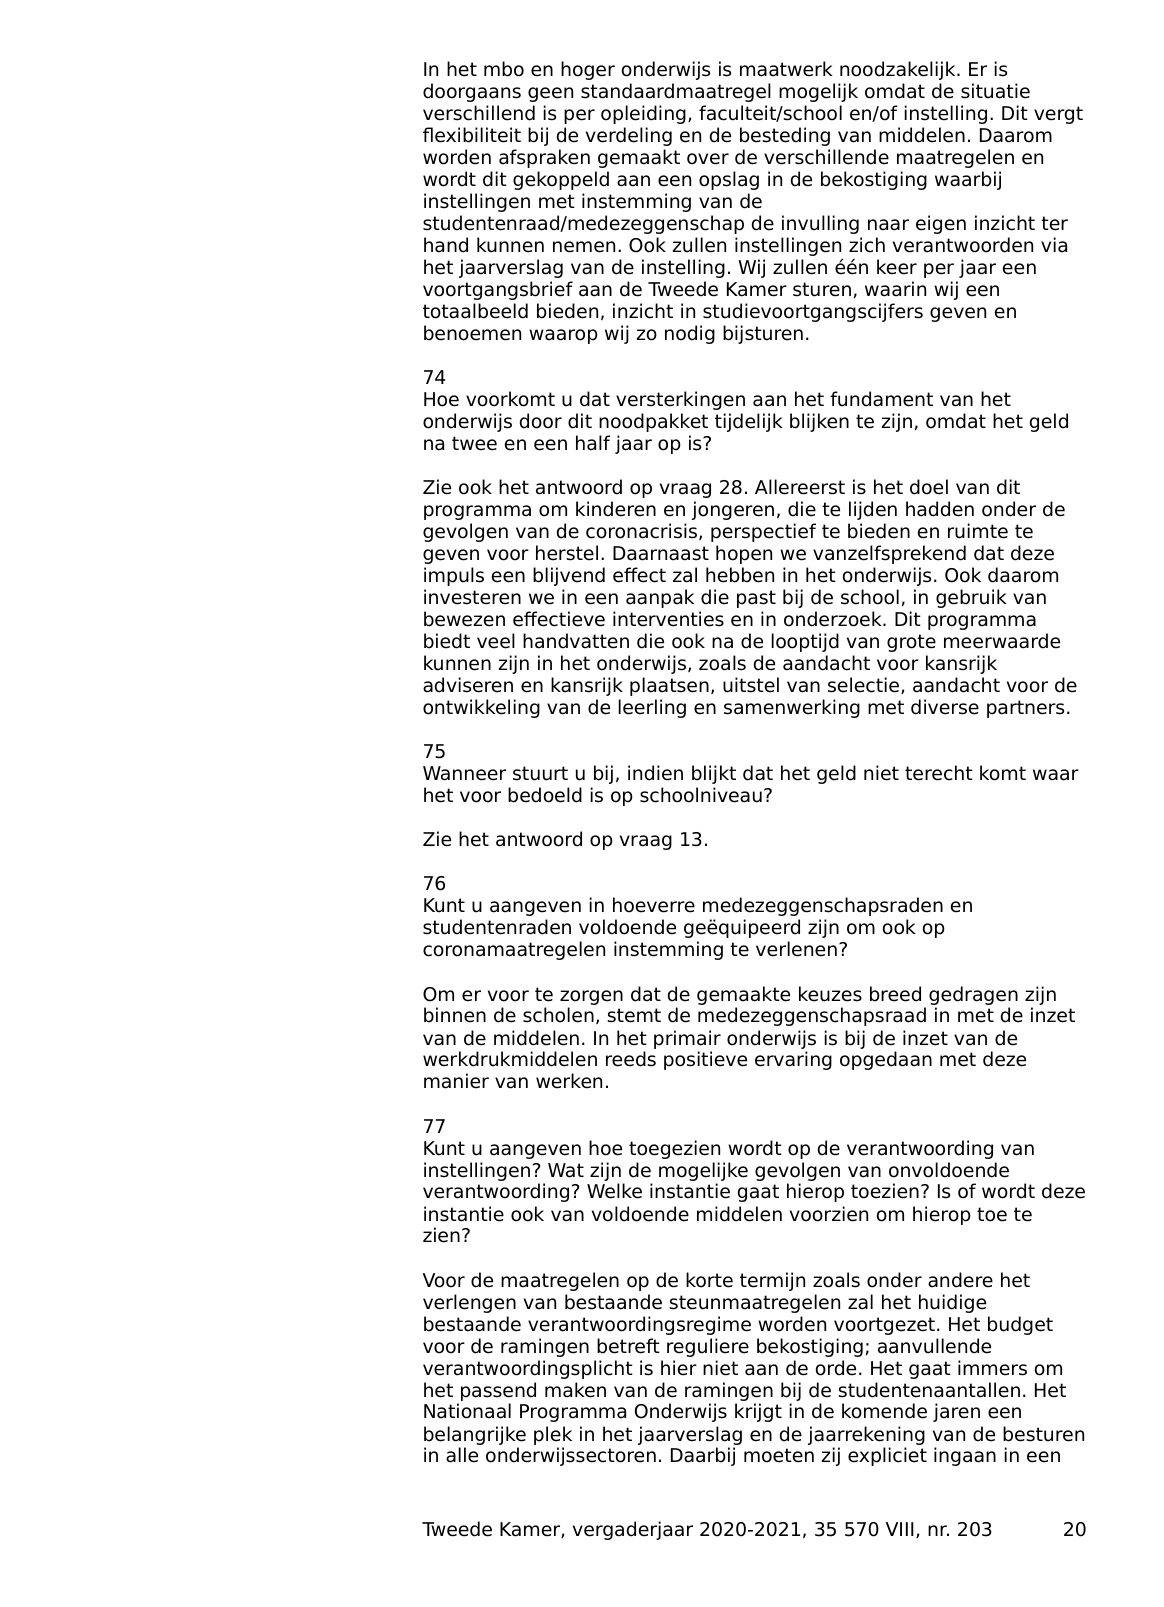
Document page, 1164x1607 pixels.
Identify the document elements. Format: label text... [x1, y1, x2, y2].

text 76 [422, 873, 1087, 895]
text Kunt u aangeven in hoeverre medezeggenschapsraden en studentenraden voldoende geëquipeerd zijn om ook op coronamaatregelen instemming te verlenen? [422, 895, 1087, 961]
text Wanneer stuurt u bij, indien blijkt dat het geld niet terecht komt waar het voor bedoeld is op schoolniveau? [422, 763, 1087, 807]
text Zie het antwoord op vraag 13. [422, 829, 1087, 851]
text Om er voor te zorgen dat de gemaakte keuzes breed gedragen zijn binnen de scholen, stemt de medezeggenschapsraad in met de inzet van de middelen. In het primair onderwijs is bij de inzet van de werkdrukmiddelen reeds positieve ervaring opgedaan met deze manier van werken. [422, 983, 1087, 1093]
text 74 [422, 367, 1087, 389]
text 77 [422, 1116, 1087, 1137]
text In het mbo en hoger onderwijs is maatwerk noodzakelijk. Er is doorgaans geen standaardmaatregel mogelijk omdat de situatie verschillend is per opleiding, faculteit/school en/of instelling. Dit vergt flexibiliteit bij de verdeling en de besteding van middelen. Daarom worden afspraken gemaakt over de verschillende maatregelen en wordt dit gekoppeld aan een opslag in de bekostiging waarbij instellingen met instemming van de studentenraad/medezeggenschap de invulling naar eigen inzicht ter hand kunnen nemen. Ook zullen instellingen zich verantwoorden via het jaarverslag van de instelling. Wij zullen één keer per jaar een voortgangsbrief aan de Tweede Kamer sturen, waarin wij een totaalbeeld bieden, inzicht in studievoortgangscijfers geven en benoemen waarop wij zo nodig bijsturen. [422, 59, 1087, 345]
text Kunt u aangeven hoe toegezien wordt op de verantwoording van instellingen? Wat zijn de mogelijke gevolgen van onvoldoende verantwoording? Welke instantie gaat hierop toezien? Is of wordt deze instantie ook van voldoende middelen voorzien om hierop toe te zien? [422, 1137, 1087, 1247]
text Zie ook het antwoord op vraag 28. Allereerst is het doel van dit programma om kinderen en jongeren, die te lijden hadden onder de gevolgen van de coronacrisis, perspectief te bieden en ruimte te geven voor herstel. Daarnaast hopen we vanzelfsprekend dat deze impuls een blijvend effect zal hebben in het onderwijs. Ook daarom investeren we in een aanpak die past bij de school, in gebruik van bewezen effectieve interventies en in onderzoek. Dit programma biedt veel handvatten die ook na de looptijd van grote meerwaarde kunnen zijn in het onderwijs, zoals de aandacht voor kansrijk adviseren en kansrijk plaatsen, uitstel van selectie, aandacht voor de ontwikkeling van de leerling en samenwerking met diverse partners. [422, 477, 1087, 719]
text Voor de maatregelen op de korte termijn zoals onder andere het verlengen van bestaande steunmaatregelen zal het huidige bestaande verantwoordingsregime worden voortgezet. Het budget voor de ramingen betreft reguliere bekostiging; aanvullende verantwoordingsplicht is hier niet aan de orde. Het gaat immers om het passend maken van de ramingen bij de studentenaantallen. Het Nationaal Programma Onderwijs krijgt in de komende jaren een belangrijke plek in het jaarverslag en de jaarrekening van de besturen in alle onderwijssectoren. Daarbij moeten zij expliciet ingaan in een [422, 1269, 1087, 1467]
text 75 [422, 741, 1087, 763]
text Hoe voorkomt u dat versterkingen aan het fundament van het onderwijs door dit noodpakket tijdelijk blijken te zijn, omdat het geld na twee en een half jaar op is? [422, 389, 1087, 455]
